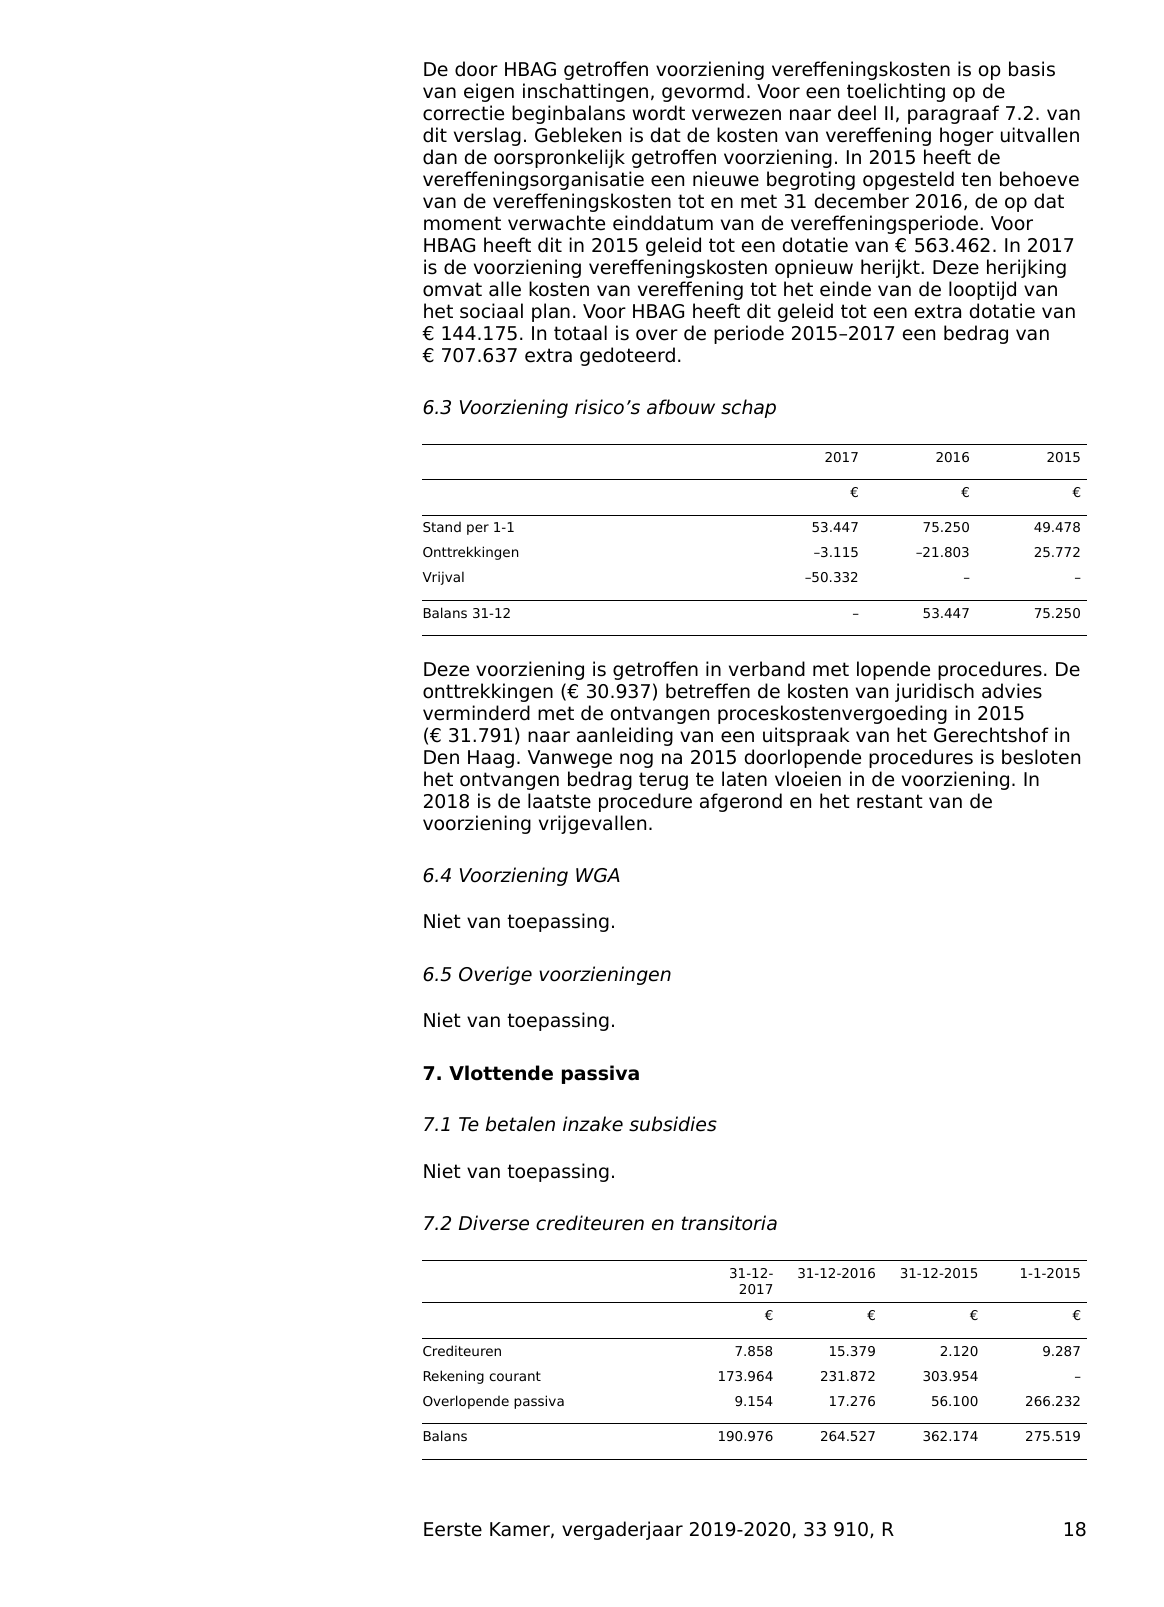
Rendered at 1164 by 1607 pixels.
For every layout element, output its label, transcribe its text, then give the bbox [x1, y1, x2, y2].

text Niet van toepassing. [422, 1010, 1087, 1032]
text Deze voorziening is getroffen in verband met lopende procedures. De onttrekkingen (€ 30.937) betreffen de kosten van juridisch advies verminderd met de ontvangen proceskostenvergoeding in 2015 (€ 31.791) naar aanleiding van een uitspraak van het Gerechtshof in Den Haag. Vanwege nog na 2015 doorlopende procedures is besloten het ontvangen bedrag terug te laten vloeien in de voorziening. In 2018 is de laatste procedure afgerond en het restant van de voorziening vrijgevallen. [422, 659, 1087, 834]
text Niet van toepassing. [422, 1161, 1087, 1183]
subtitle 7.1 Te betalen inzake subsidies [422, 1114, 1087, 1136]
table_cell 173.964 [691, 1368, 779, 1393]
table_cell [976, 570, 984, 600]
table_cell 17.276 [780, 1393, 881, 1423]
table_header [865, 445, 873, 479]
table_header 2015 [984, 445, 1087, 479]
table_cell Overlopende passiva [422, 1393, 691, 1423]
table_cell 15.379 [780, 1339, 881, 1368]
table_cell Rekening courant [422, 1368, 691, 1393]
table_cell 75.250 [984, 601, 1087, 635]
table_cell 2.120 [883, 1339, 984, 1368]
table_cell 362.174 [883, 1424, 984, 1458]
table_cell 56.100 [883, 1393, 984, 1423]
subtitle 7. Vlottende passiva [422, 1062, 1087, 1084]
table_cell Onttrekkingen [422, 545, 762, 570]
table_cell 9.154 [691, 1393, 779, 1423]
subtitle 6.5 Overige voorzieningen [422, 963, 1087, 985]
table_header [422, 1261, 691, 1302]
table_header 2017 [762, 445, 864, 479]
table_header 31-12-2016 [780, 1261, 881, 1302]
table_cell € [883, 1303, 984, 1338]
table_header 1-1-2015 [986, 1261, 1087, 1302]
table_cell [422, 1303, 691, 1338]
table_cell [865, 480, 873, 514]
table_cell [976, 480, 984, 514]
table_cell € [986, 1303, 1087, 1338]
table_cell 53.447 [762, 516, 864, 545]
table_cell –21.803 [873, 545, 976, 570]
table_cell 231.872 [780, 1368, 881, 1393]
table_cell [865, 570, 873, 600]
table_cell –50.332 [762, 570, 864, 600]
table_cell 25.772 [984, 545, 1087, 570]
table_cell – [873, 570, 976, 600]
table_cell [976, 545, 984, 570]
table_cell 303.954 [883, 1368, 984, 1393]
table_header [976, 445, 984, 479]
table_cell [422, 480, 762, 514]
table_cell [865, 516, 873, 545]
table_cell € [780, 1303, 881, 1338]
table_header 31-12-2015 [883, 1261, 984, 1302]
subtitle 7.2 Diverse crediteuren en transitoria [422, 1213, 1087, 1235]
table_cell 275.519 [986, 1424, 1087, 1458]
table_cell 49.478 [984, 516, 1087, 545]
table_header 2016 [873, 445, 976, 479]
table_cell € [762, 480, 864, 514]
table_cell 190.976 [691, 1424, 779, 1458]
table_cell – [762, 601, 864, 635]
table_cell 7.858 [691, 1339, 779, 1368]
table_cell 264.527 [780, 1424, 881, 1458]
table_cell Vrijval [422, 570, 762, 600]
table_cell 53.447 [873, 601, 976, 635]
table_cell Stand per 1-1 [422, 516, 762, 545]
table_cell [865, 545, 873, 570]
table_cell – [986, 1368, 1087, 1393]
subtitle 6.4 Voorziening WGA [422, 864, 1087, 886]
subtitle 6.3 Voorziening risico’s afbouw schap [422, 397, 1087, 419]
table_cell Balans [422, 1424, 691, 1458]
text Niet van toepassing. [422, 911, 1087, 933]
table_cell [865, 601, 873, 635]
table_cell € [984, 480, 1087, 514]
table_cell € [873, 480, 976, 514]
table_cell 75.250 [873, 516, 976, 545]
table_cell –3.115 [762, 545, 864, 570]
table_header [422, 445, 762, 479]
table_cell 266.232 [986, 1393, 1087, 1423]
table_cell Balans 31-12 [422, 601, 762, 635]
table_cell € [691, 1303, 779, 1338]
table_header 31-12-2017 [691, 1261, 779, 1302]
table_cell 9.287 [986, 1339, 1087, 1368]
table_cell [976, 601, 984, 635]
table_cell [976, 516, 984, 545]
table_cell Crediteuren [422, 1339, 691, 1368]
text De door HBAG getroffen voorziening vereffeningskosten is op basis van eigen inschattingen, gevormd. Voor een toelichting op de correctie beginbalans wordt verwezen naar deel II, paragraaf 7.2. van dit verslag. Gebleken is dat de kosten van vereffening hoger uitvallen dan de oorspronkelijk getroffen voorziening. In 2015 heeft de vereffeningsorganisatie een nieuwe begroting opgesteld ten behoeve van de vereffeningskosten tot en met 31 december 2016, de op dat moment verwachte einddatum van de vereffeningsperiode. Voor HBAG heeft dit in 2015 geleid tot een dotatie van € 563.462. In 2017 is de voorziening vereffeningskosten opnieuw herijkt. Deze herijking omvat alle kosten van vereffening tot het einde van de looptijd van het sociaal plan. Voor HBAG heeft dit geleid tot een extra dotatie van € 144.175. In totaal is over de periode 2015–2017 een bedrag van € 707.637 extra gedoteerd. [422, 59, 1087, 367]
table_cell – [984, 570, 1087, 600]
